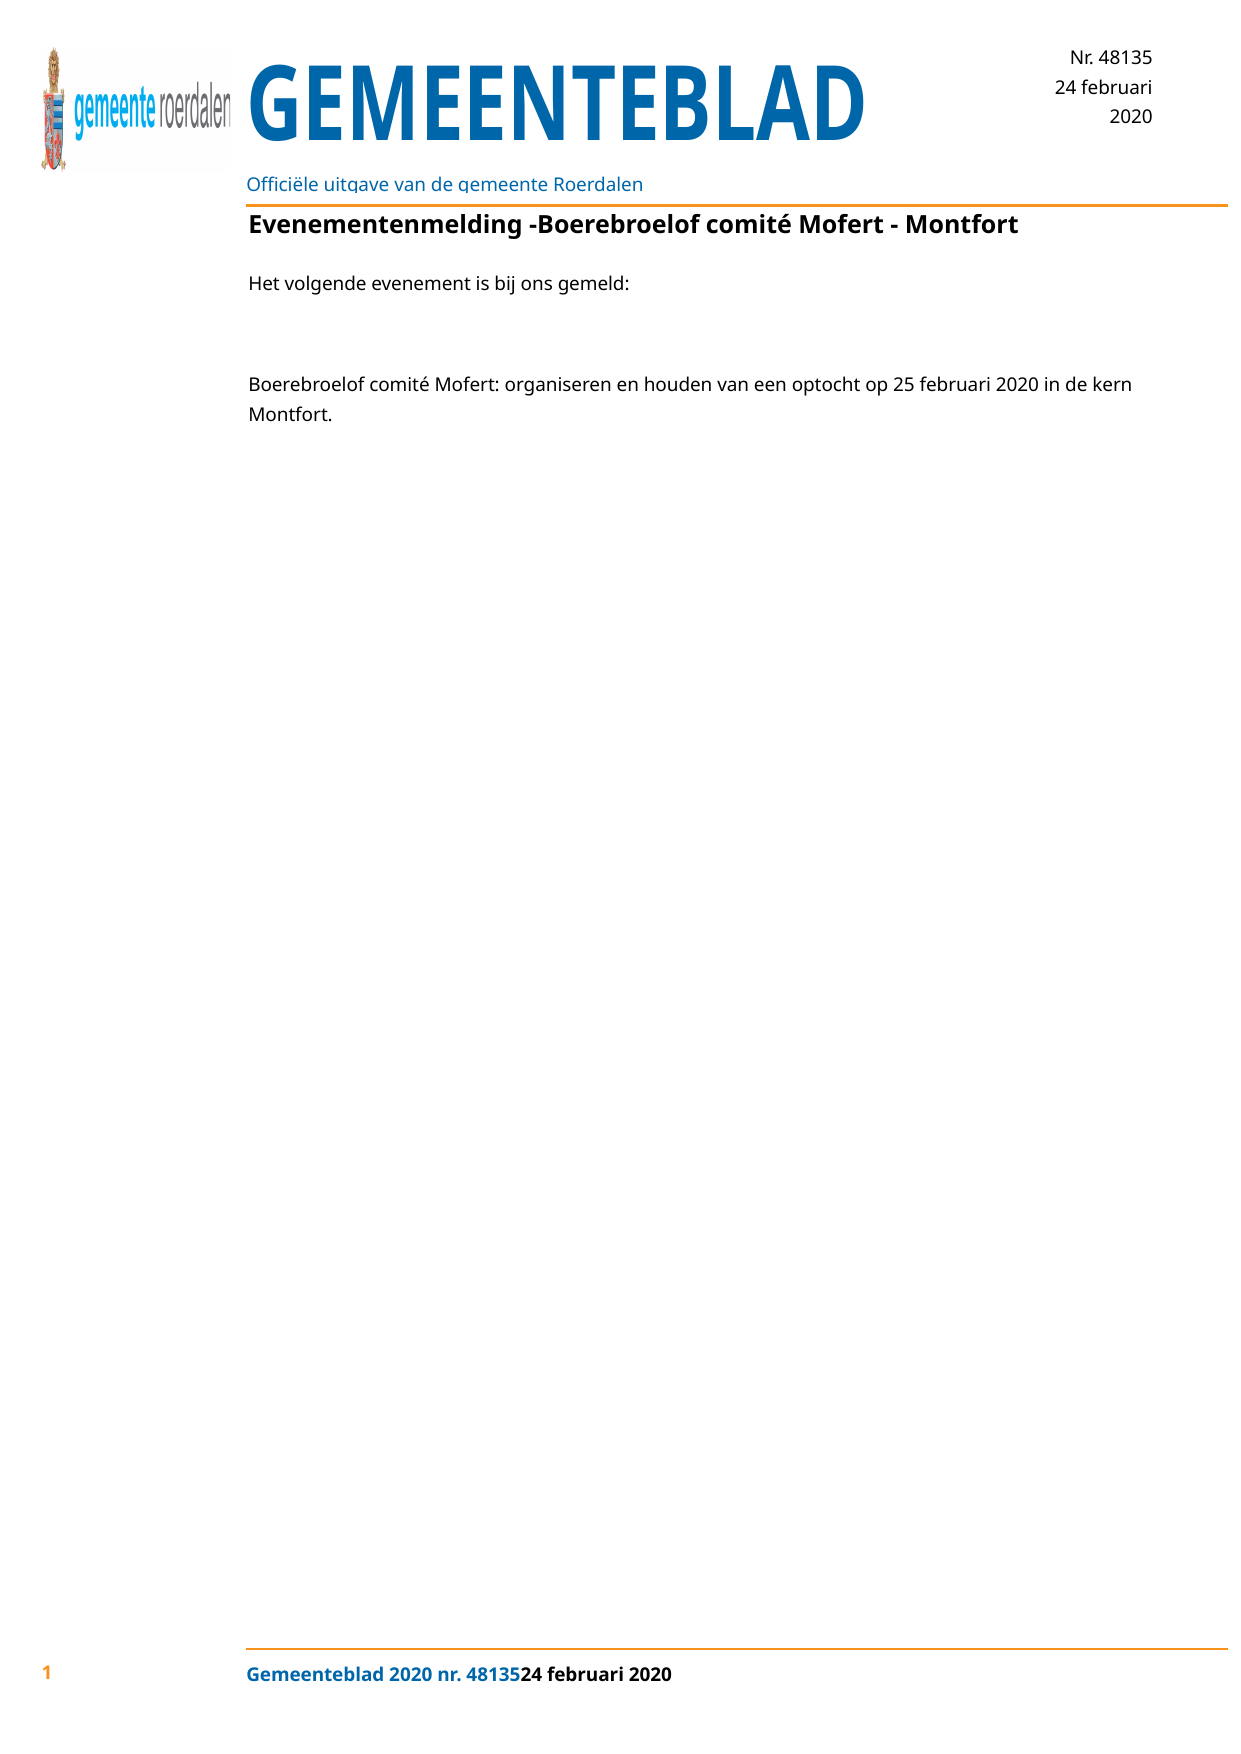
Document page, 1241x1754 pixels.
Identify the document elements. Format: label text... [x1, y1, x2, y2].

text Evenementenmelding -Boerebroelof comité Mofert - Montfort [248, 207, 1152, 241]
text Boerebroelof comité Mofert: organiseren en houden van een optocht op 25 februari 2020 in de kern Montfort. [248, 371, 1152, 426]
picture [41, 47, 231, 172]
text Het volgende evenement is bij ons gemeld: [248, 270, 1152, 296]
